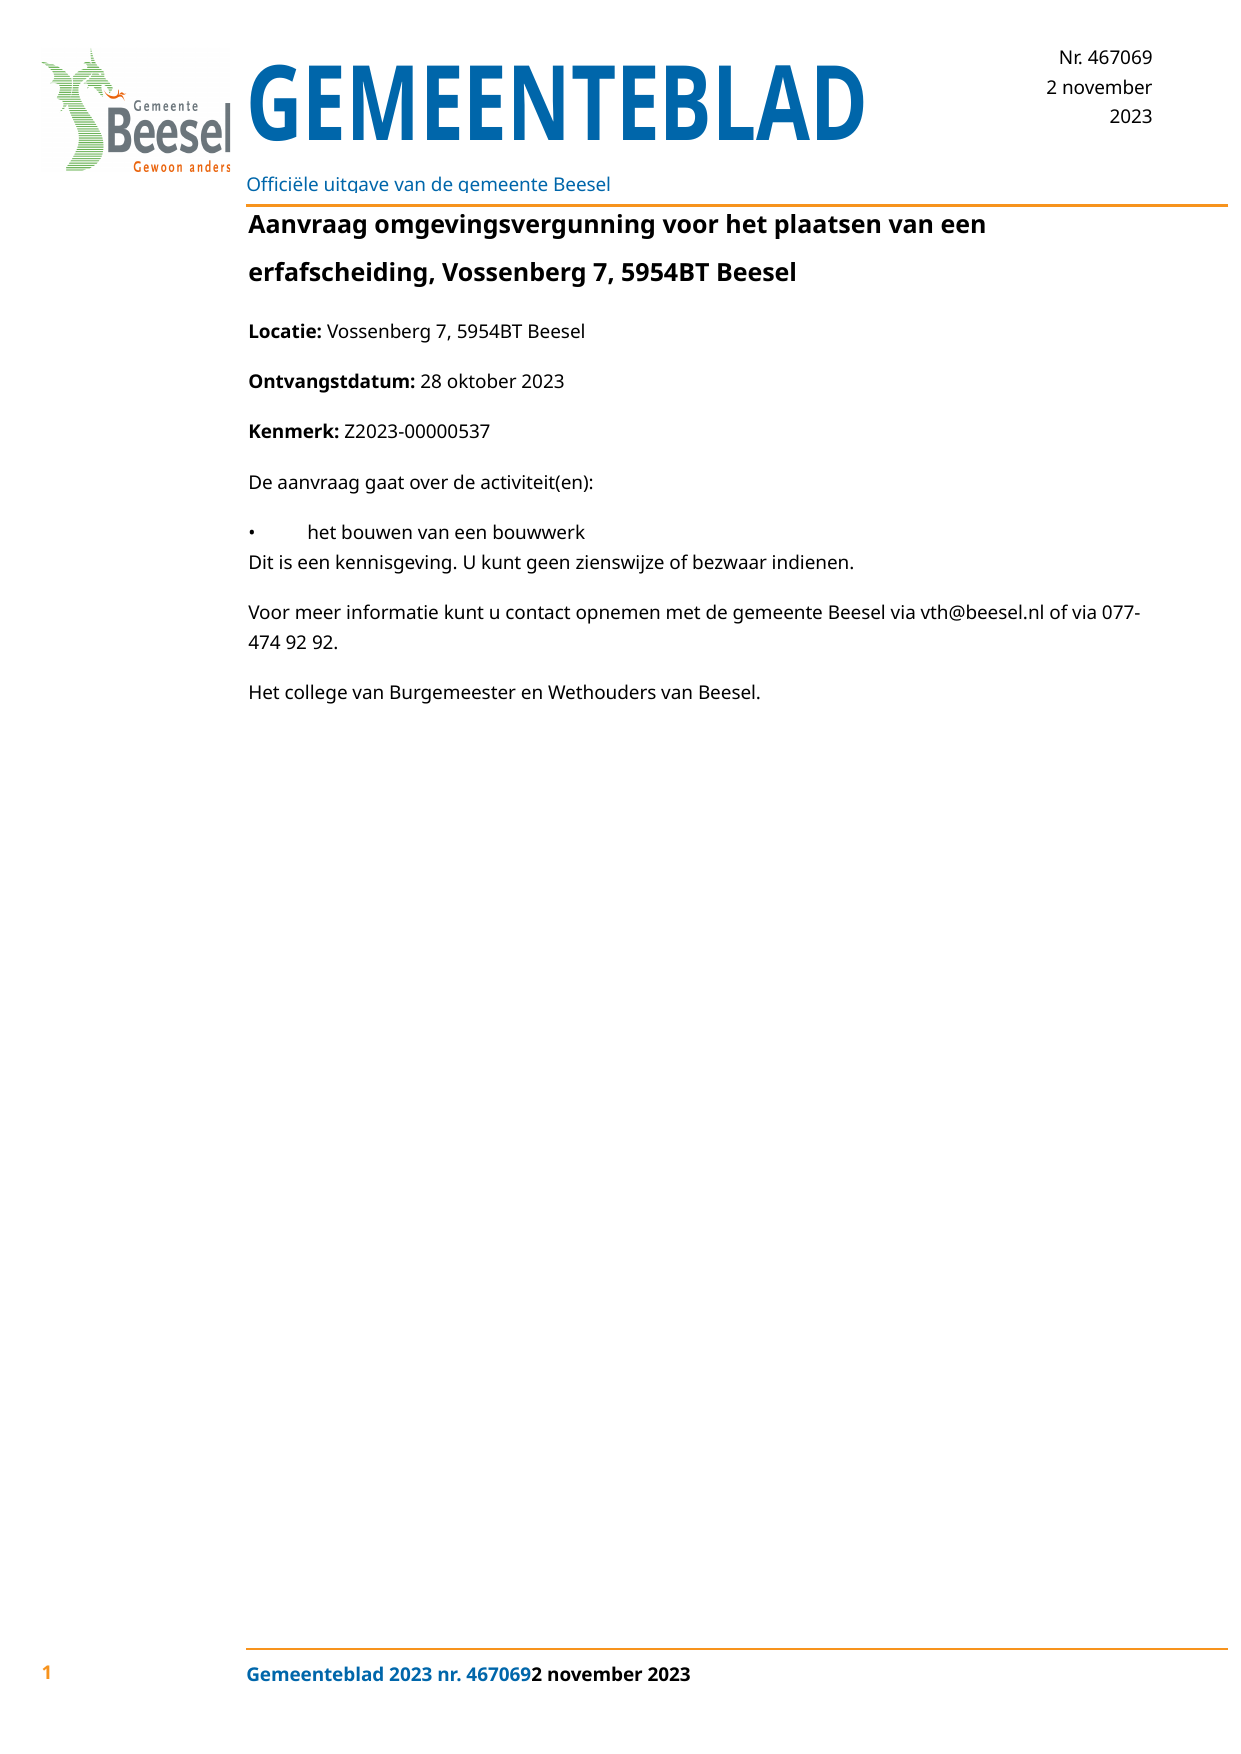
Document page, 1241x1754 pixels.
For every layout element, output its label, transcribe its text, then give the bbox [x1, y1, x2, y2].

text Dit is een kennisgeving. U kunt geen zienswijze of bezwaar indienen. [248, 549, 1152, 575]
picture [41, 47, 231, 172]
text Ontvangstdatum: 28 oktober 2023 [248, 368, 1152, 394]
list het bouwen van een bouwwerk [248, 519, 1152, 545]
text Voor meer informatie kunt u contact opnemen met de gemeente Beesel via vth@beesel.nl of via 077-474 92 92. [248, 599, 1152, 655]
text Locatie: Vossenberg 7, 5954BT Beesel [248, 318, 1152, 344]
text Kenmerk: Z2023-00000537 [248, 419, 1152, 444]
text De aanvraag gaat over de activiteit(en): [248, 469, 1152, 495]
text Aanvraag omgevingsvergunning voor het plaatsen van een erfafscheiding, Vossenberg 7, 5954BT Beesel [248, 207, 1152, 288]
text Het college van Burgemeester en Wethouders van Beesel. [248, 679, 1152, 705]
